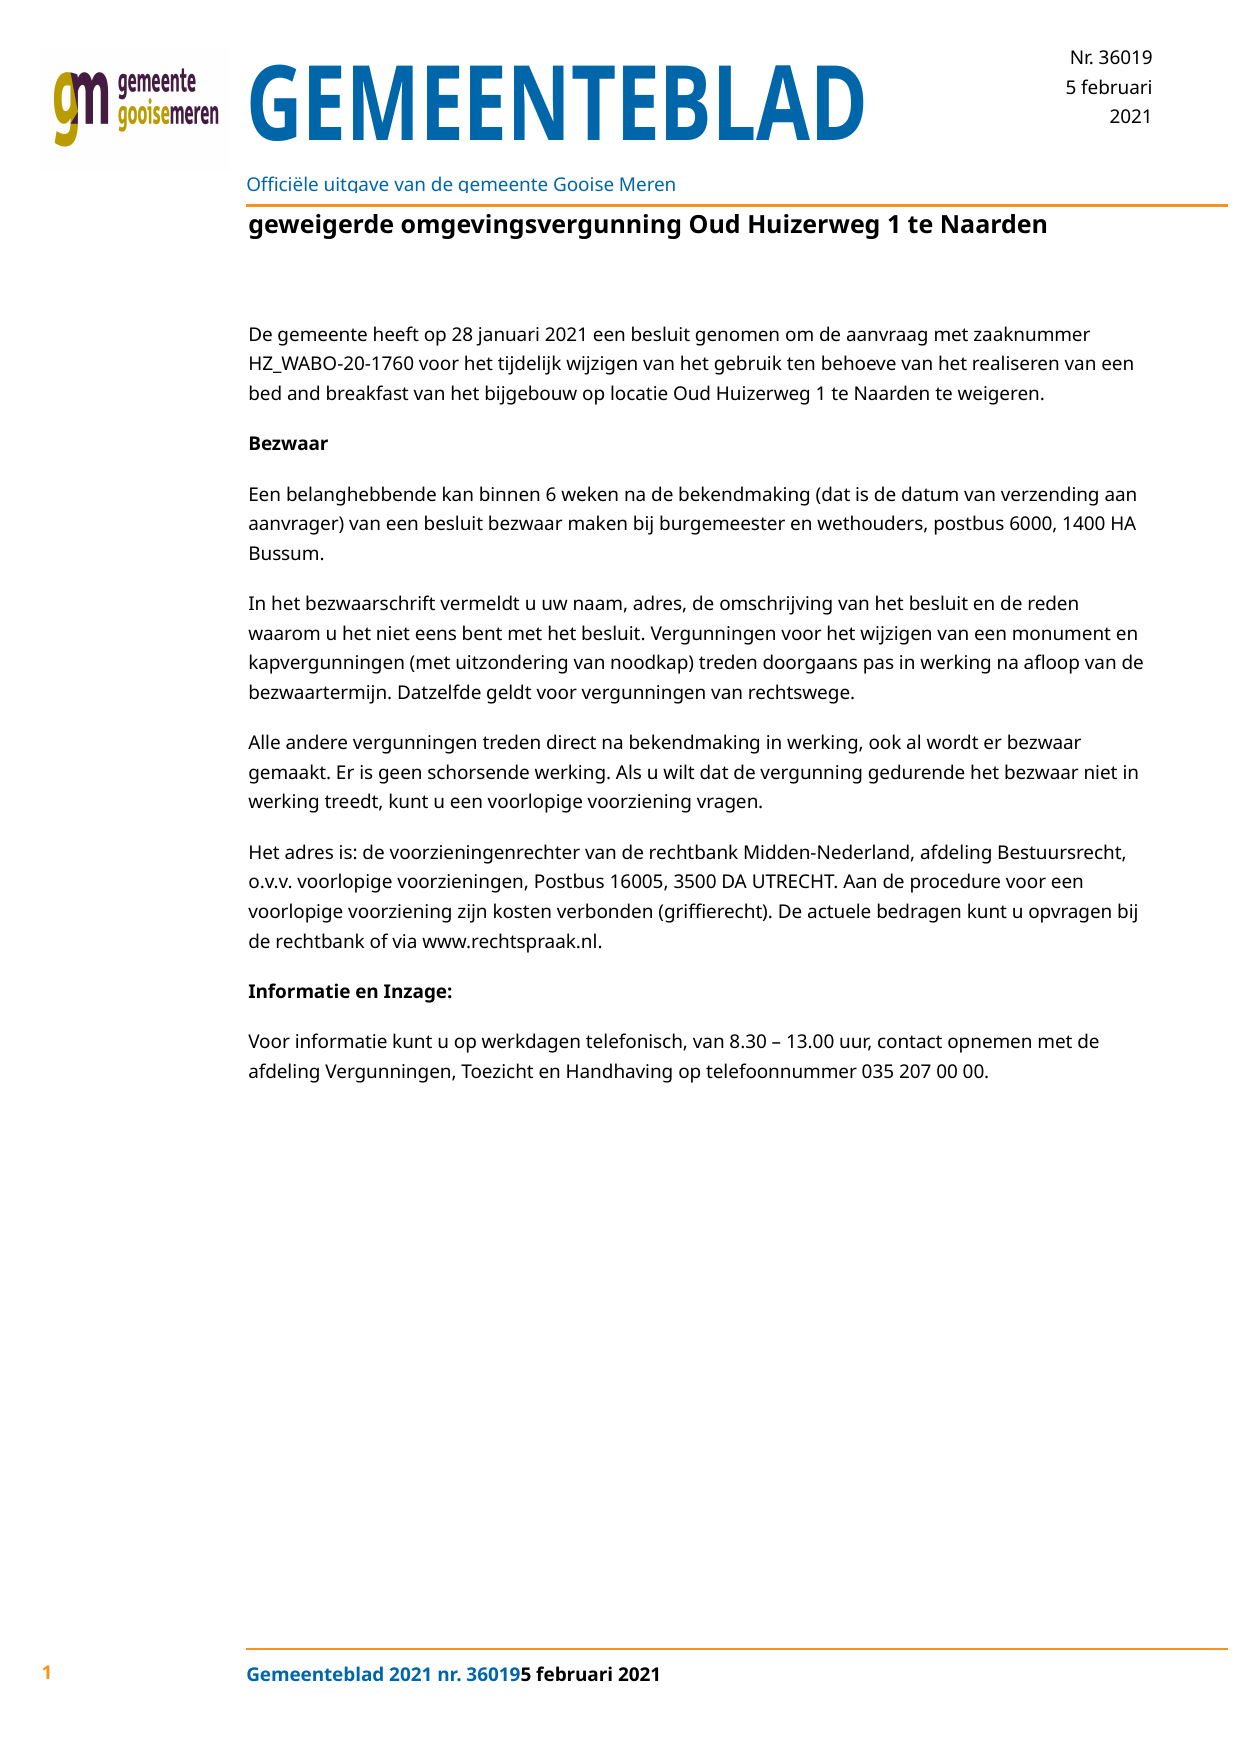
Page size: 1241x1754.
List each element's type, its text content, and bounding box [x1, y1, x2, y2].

text Informatie en Inzage: [248, 978, 1152, 1004]
text Het adres is: de voorzieningenrechter van de rechtbank Midden-Nederland, afdeling Bestuursrecht, o.v.v. voorlopige voorzieningen, Postbus 16005, 3500 DA UTRECHT. Aan de procedure voor een voorlopige voorziening zijn kosten verbonden (griffierecht). De actuele bedragen kunt u opvragen bij de rechtbank of via www.rechtspraak.nl. [248, 839, 1152, 953]
text Alle andere vergunningen treden direct na bekendmaking in werking, ook al wordt er bezwaar gemaakt. Er is geen schorsende werking. Als u wilt dat de vergunning gedurende het bezwaar niet in werking treedt, kunt u een voorlopige voorziening vragen. [248, 729, 1152, 814]
text Een belanghebbende kan binnen 6 weken na de bekendmaking (dat is de datum van verzending aan aanvrager) van een besluit bezwaar maken bij burgemeester en wethouders, postbus 6000, 1400 HA Bussum. [248, 481, 1152, 566]
text Voor informatie kunt u op werkdagen telefonisch, van 8.30 – 13.00 uur, contact opnemen met de afdeling Vergunningen, Toezicht en Handhaving op telefoonnummer 035 207 00 00. [248, 1029, 1152, 1084]
text Bezwaar [248, 430, 1152, 456]
picture [41, 47, 231, 172]
text geweigerde omgevingsvergunning Oud Huizerweg 1 te Naarden [248, 207, 1152, 241]
text De gemeente heeft op 28 januari 2021 een besluit genomen om de aanvraag met zaaknummer HZ_WABO-20-1760 voor het tijdelijk wijzigen van het gebruik ten behoeve van het realiseren van een bed and breakfast van het bijgebouw op locatie Oud Huizerweg 1 te Naarden te weigeren. [248, 321, 1152, 406]
text In het bezwaarschrift vermeldt u uw naam, adres, de omschrijving van het besluit en de reden waarom u het niet eens bent met het besluit. Vergunningen voor het wijzigen van een monument en kapvergunningen (met uitzondering van noodkap) treden doorgaans pas in werking na afloop van de bezwaartermijn. Datzelfde geldt voor vergunningen van rechtswege. [248, 590, 1152, 705]
